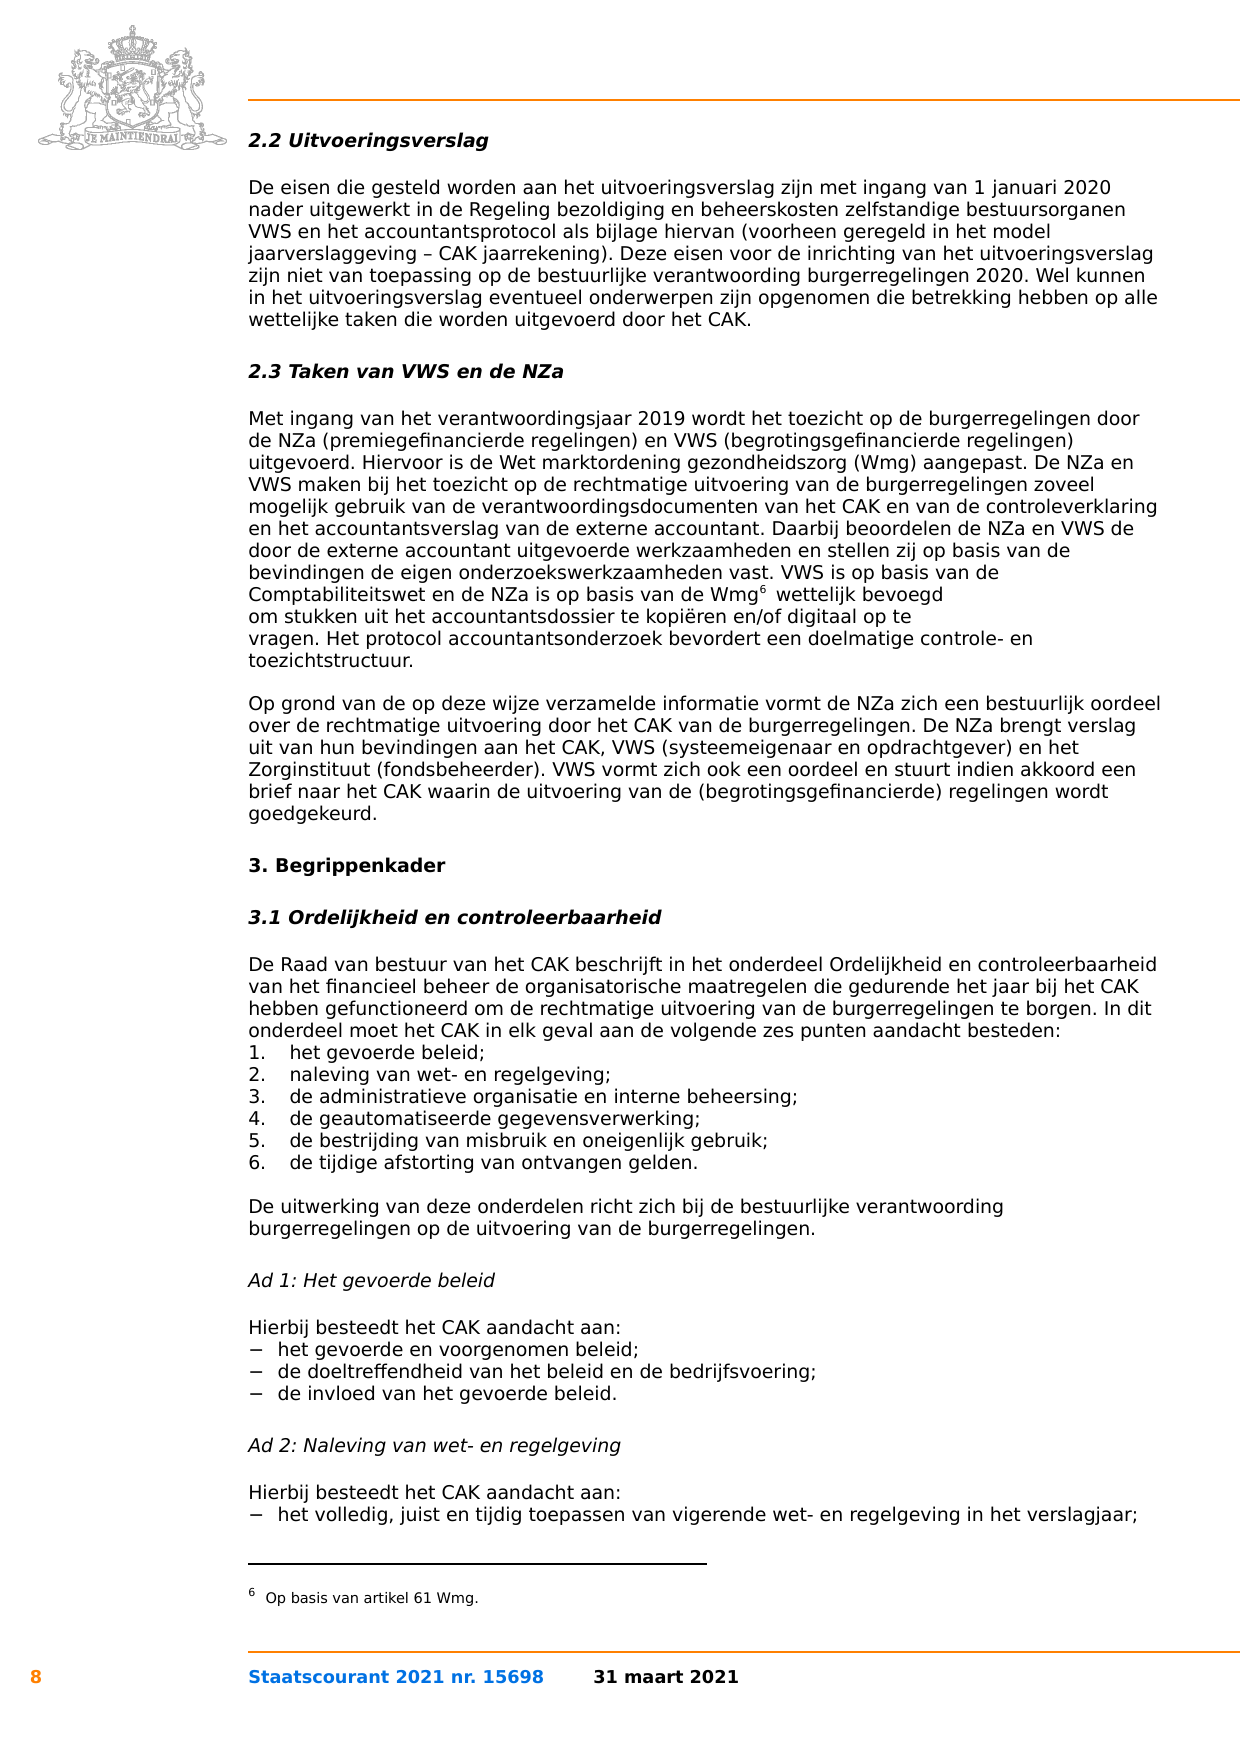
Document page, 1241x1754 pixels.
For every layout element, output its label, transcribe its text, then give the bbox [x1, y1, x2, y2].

text 1. het gevoerde beleid; [248, 1042, 1163, 1064]
text − het gevoerde en voorgenomen beleid; [248, 1339, 1163, 1361]
text Hierbij besteedt het CAK aandacht aan: [248, 1482, 1163, 1504]
subtitle Ad 2: Naleving van wet- en regelgeving [248, 1435, 1163, 1457]
subtitle 3. Begrippenkader [248, 855, 1163, 877]
subtitle 3.1 Ordelijkheid en controleerbaarheid [248, 907, 1163, 929]
text De eisen die gesteld worden aan het uitvoeringsverslag zijn met ingang van 1 januari 2020 nader uitgewerkt in de Regeling bezoldiging en beheerskosten zelfstandige bestuursorganen VWS en het accountantsprotocol als bijlage hiervan (voorheen geregeld in het model jaarverslaggeving – CAK jaarrekening). Deze eisen voor de inrichting van het uitvoeringsverslag zijn niet van toepassing op de bestuurlijke verantwoording burgerregelingen 2020. Wel kunnen in het uitvoeringsverslag eventueel onderwerpen zijn opgenomen die betrekking hebben op alle wettelijke taken die worden uitgevoerd door het CAK. [248, 177, 1163, 331]
text vragen. Het protocol accountantsonderzoek bevordert een doelmatige controle- en toezichtstructuur. [248, 627, 1163, 671]
text De Raad van bestuur van het CAK beschrijft in het onderdeel Ordelijkheid en controleerbaarheid van het financieel beheer de organisatorische maatregelen die gedurende het jaar bij het CAK hebben gefunctioneerd om de rechtmatige uitvoering van de burgerregelingen te borgen. In dit onderdeel moet het CAK in elk geval aan de volgende zes punten aandacht besteden: [248, 954, 1163, 1042]
text Op basis van artikel 61 Wmg. [248, 1586, 1163, 1608]
text 5. de bestrijding van misbruik en oneigenlijk gebruik; [248, 1130, 1163, 1152]
text 6. de tijdige afstorting van ontvangen gelden. [248, 1152, 1163, 1174]
text Op grond van de op deze wijze verzamelde informatie vormt de NZa zich een bestuurlijk oordeel over de rechtmatige uitvoering door het CAK van de burgerregelingen. De NZa brengt verslag uit van hun bevindingen aan het CAK, VWS (systeemeigenaar en opdrachtgever) en het Zorginstituut (fondsbeheerder). VWS vormt zich ook een oordeel en stuurt indien akkoord een brief naar het CAK waarin de uitvoering van de (begrotingsgefinancierde) regelingen wordt goedgekeurd. [248, 693, 1163, 825]
text 4. de geautomatiseerde gegevensverwerking; [248, 1108, 1163, 1130]
text − de invloed van het gevoerde beleid. [248, 1383, 1163, 1405]
text − de doeltreffendheid van het beleid en de bedrijfsvoering; [248, 1361, 1163, 1383]
text Hierbij besteedt het CAK aandacht aan: [248, 1317, 1163, 1339]
subtitle 2.2 Uitvoeringsverslag [248, 130, 1163, 152]
text De uitwerking van deze onderdelen richt zich bij de bestuurlijke verantwoording burgerregelingen op de uitvoering van de burgerregelingen. [248, 1196, 1163, 1240]
text Met ingang van het verantwoordingsjaar 2019 wordt het toezicht op de burgerregelingen door de NZa (premiegefinancierde regelingen) en VWS (begrotingsgefinancierde regelingen) uitgevoerd. Hiervoor is de Wet marktordening gezondheidszorg (Wmg) aangepast. De NZa en VWS maken bij het toezicht op de rechtmatige uitvoering van de burgerregelingen zoveel mogelijk gebruik van de verantwoordingsdocumenten van het CAK en van de controleverklaring en het accountantsverslag van de externe accountant. Daarbij beoordelen de NZa en VWS de door de externe accountant uitgevoerde werkzaamheden en stellen zij op basis van de bevindingen de eigen onderzoekswerkzaamheden vast. VWS is op basis van de Comptabiliteitswet en de NZa is op basis van de Wmg wettelijk bevoegd [248, 408, 1163, 606]
picture [38, 25, 227, 150]
text − het volledig, juist en tijdig toepassen van vigerende wet- en regelgeving in het verslagjaar; [248, 1504, 1163, 1526]
subtitle 2.3 Taken van VWS en de NZa [248, 361, 1163, 383]
text 3. de administratieve organisatie en interne beheersing; [248, 1086, 1163, 1108]
subtitle Ad 1: Het gevoerde beleid [248, 1270, 1163, 1292]
text om stukken uit het accountantsdossier te kopiëren en/of digitaal op te [248, 606, 1163, 627]
text 2. naleving van wet- en regelgeving; [248, 1064, 1163, 1086]
